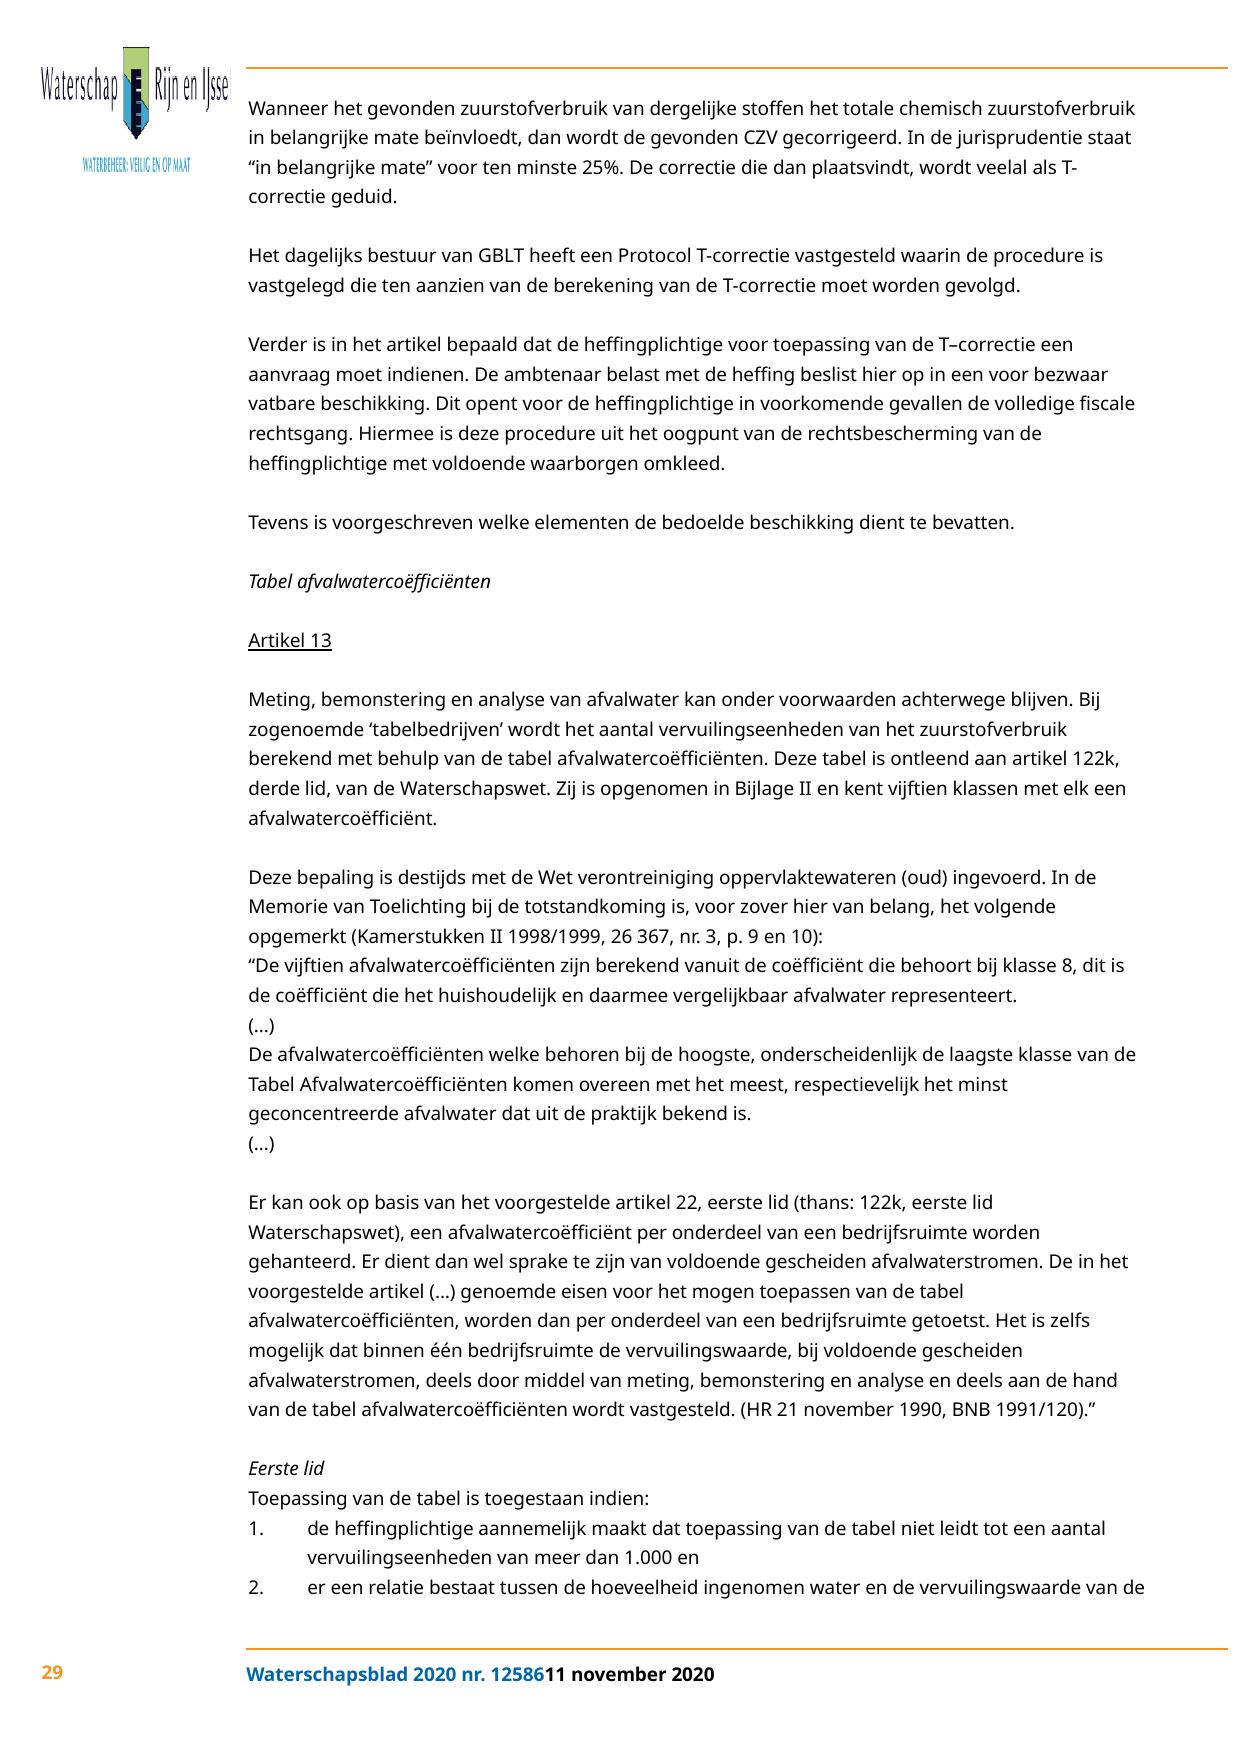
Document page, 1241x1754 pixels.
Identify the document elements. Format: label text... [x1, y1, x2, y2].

text De afvalwatercoëfficiënten welke behoren bij de hoogste, onderscheidenlijk de laagste klasse van de Tabel Afvalwatercoëfficiënten komen overeen met het meest, respectievelijk het minst geconcentreerde afvalwater dat uit de praktijk bekend is. [248, 1041, 1152, 1126]
text Tevens is voorgeschreven welke elementen de bedoelde beschikking dient te bevatten. [248, 509, 1152, 535]
text (…) [248, 1130, 1152, 1156]
list de heffingplichtige aannemelijk maakt dat toepassing van de tabel niet leidt tot een aantal vervuilingseenheden van meer dan 1.000 en [248, 1515, 1152, 1570]
text Artikel 13 [248, 627, 1152, 653]
text Deze bepaling is destijds met de Wet verontreiniging oppervlaktewateren (oud) ingevoerd. In de Memorie van Toelichting bij de totstandkoming is, voor zover hier van belang, het volgende opgemerkt (Kamerstukken II 1998/1999, 26 367, nr. 3, p. 9 en 10): [248, 864, 1152, 949]
text Er kan ook op basis van het voorgestelde artikel 22, eerste lid (thans: 122k, eerste lid Waterschapswet), een afvalwatercoëfficiënt per onderdeel van een bedrijfsruimte worden gehanteerd. Er dient dan wel sprake te zijn van voldoende gescheiden afvalwaterstromen. De in het voorgestelde artikel (…) genoemde eisen voor het mogen toepassen van de tabel afvalwatercoëfficiënten, worden dan per onderdeel van een bedrijfsruimte getoetst. Het is zelfs mogelijk dat binnen één bedrijfsruimte de vervuilingswaarde, bij voldoende gescheiden afvalwaterstromen, deels door middel van meting, bemonstering en analyse en deels aan de hand van de tabel afvalwatercoëfficiënten wordt vastgesteld. (HR 21 november 1990, BNB 1991/120).” [248, 1189, 1152, 1422]
text Wanneer het gevonden zuurstofverbruik van dergelijke stoffen het totale chemisch zuurstofverbruik in belangrijke mate beïnvloedt, dan wordt de gevonden CZV gecorrigeerd. In de jurisprudentie staat “in belangrijke mate” voor ten minste 25%. De correctie die dan plaatsvindt, wordt veelal als T-correctie geduid. [248, 95, 1152, 209]
text Meting, bemonstering en analyse van afvalwater kan onder voorwaarden achterwege blijven. Bij zogenoemde ‘tabelbedrijven’ wordt het aantal vervuilingseenheden van het zuurstofverbruik berekend met behulp van de tabel afvalwatercoëfficiënten. Deze tabel is ontleend aan artikel 122k, derde lid, van de Waterschapswet. Zij is opgenomen in Bijlage II en kent vijftien klassen met elk een afvalwatercoëfficiënt. [248, 686, 1152, 831]
text Het dagelijks bestuur van GBLT heeft een Protocol T-correctie vastgesteld waarin de procedure is vastgelegd die ten aanzien van de berekening van de T-correctie moet worden gevolgd. [248, 243, 1152, 298]
picture [41, 47, 231, 172]
list er een relatie bestaat tussen de hoeveelheid ingenomen water en de vervuilingswaarde van de [248, 1574, 1152, 1600]
text Verder is in het artikel bepaald dat de heffingplichtige voor toepassing van de T–correctie een aanvraag moet indienen. De ambtenaar belast met de heffing beslist hier op in een voor bezwaar vatbare beschikking. Dit opent voor de heffingplichtige in voorkomende gevallen de volledige fiscale rechtsgang. Hiermee is deze procedure uit het oogpunt van de rechtsbescherming van de heffingplichtige met voldoende waarborgen omkleed. [248, 331, 1152, 476]
text Toepassing van de tabel is toegestaan indien: [248, 1485, 1152, 1511]
text Tabel afvalwatercoëfficiënten [248, 568, 1152, 594]
text “De vijftien afvalwatercoëfficiënten zijn berekend vanuit de coëfficiënt die behoort bij klasse 8, dit is de coëfficiënt die het huishoudelijk en daarmee vergelijkbaar afvalwater representeert. [248, 953, 1152, 1008]
text (…) [248, 1012, 1152, 1038]
text Eerste lid [248, 1456, 1152, 1481]
